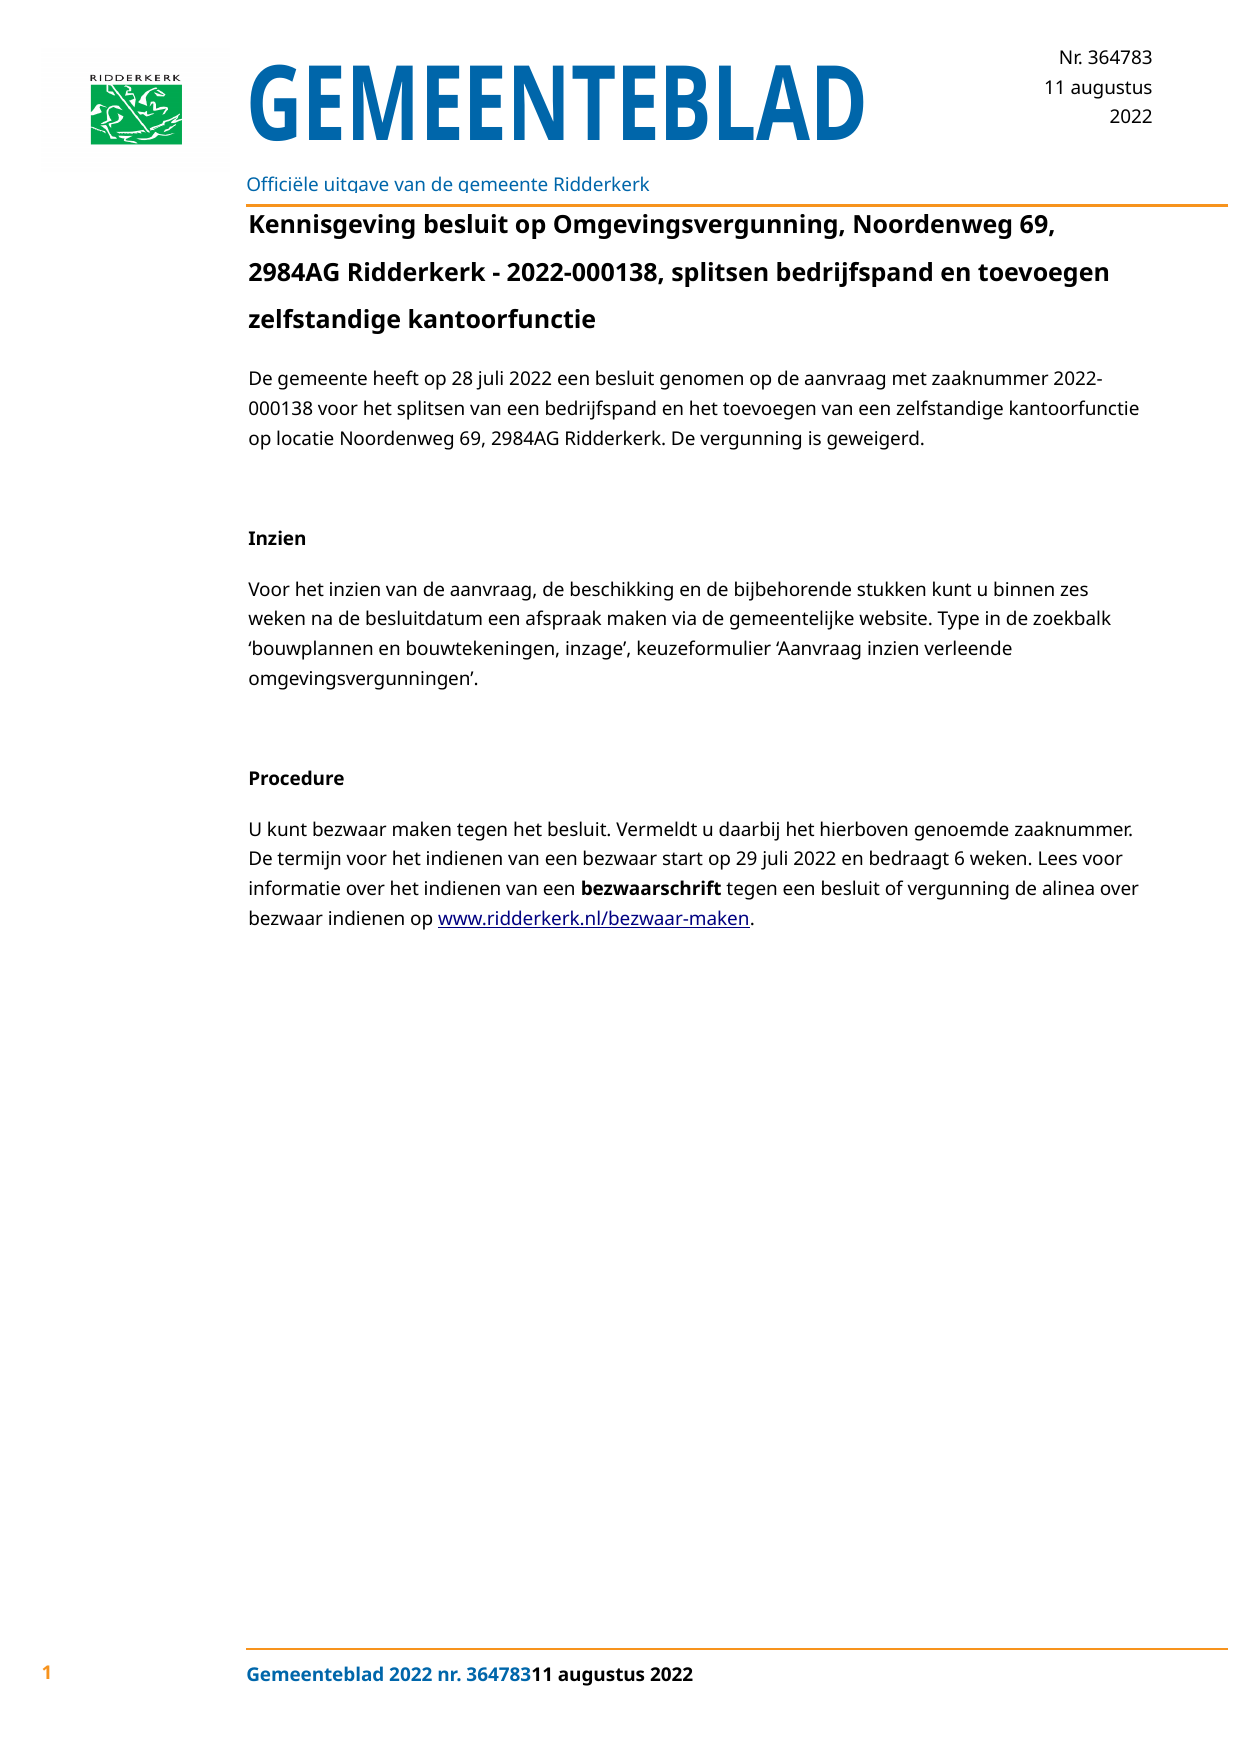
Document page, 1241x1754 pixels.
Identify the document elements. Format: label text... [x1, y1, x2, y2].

text Procedure [248, 766, 1152, 791]
text De gemeente heeft op 28 juli 2022 een besluit genomen op de aanvraag met zaaknummer 2022-000138 voor het splitsen van een bedrijfspand en het toevoegen van een zelfstandige kantoorfunctie op locatie Noordenweg 69, 2984AG Ridderkerk. De vergunning is geweigerd. [248, 366, 1152, 450]
text Kennisgeving besluit op Omgevingsvergunning, Noordenweg 69, 2984AG Ridderkerk - 2022-000138, splitsen bedrijfspand en toevoegen zelfstandige kantoorfunctie [248, 207, 1152, 336]
text U kunt bezwaar maken tegen het besluit. Vermeldt u daarbij het hierboven genoemde zaaknummer. De termijn voor het indienen van een bezwaar start op 29 juli 2022 en bedraagt 6 weken. Lees voor informatie over het indienen van een bezwaarschrift tegen een besluit of vergunning de alinea over bezwaar indienen op www.ridderkerk.nl/bezwaar-maken. [248, 816, 1152, 930]
text Inzien [248, 526, 1152, 551]
text Voor het inzien van de aanvraag, de beschikking en de bijbehorende stukken kunt u binnen zes weken na de besluitdatum een afspraak maken via de gemeentelijke website. Type in de zoekbalk ‘bouwplannen en bouwtekeningen, inzage’, keuzeformulier ‘Aanvraag inzien verleende omgevingsvergunningen’. [248, 576, 1152, 690]
picture [41, 47, 231, 172]
